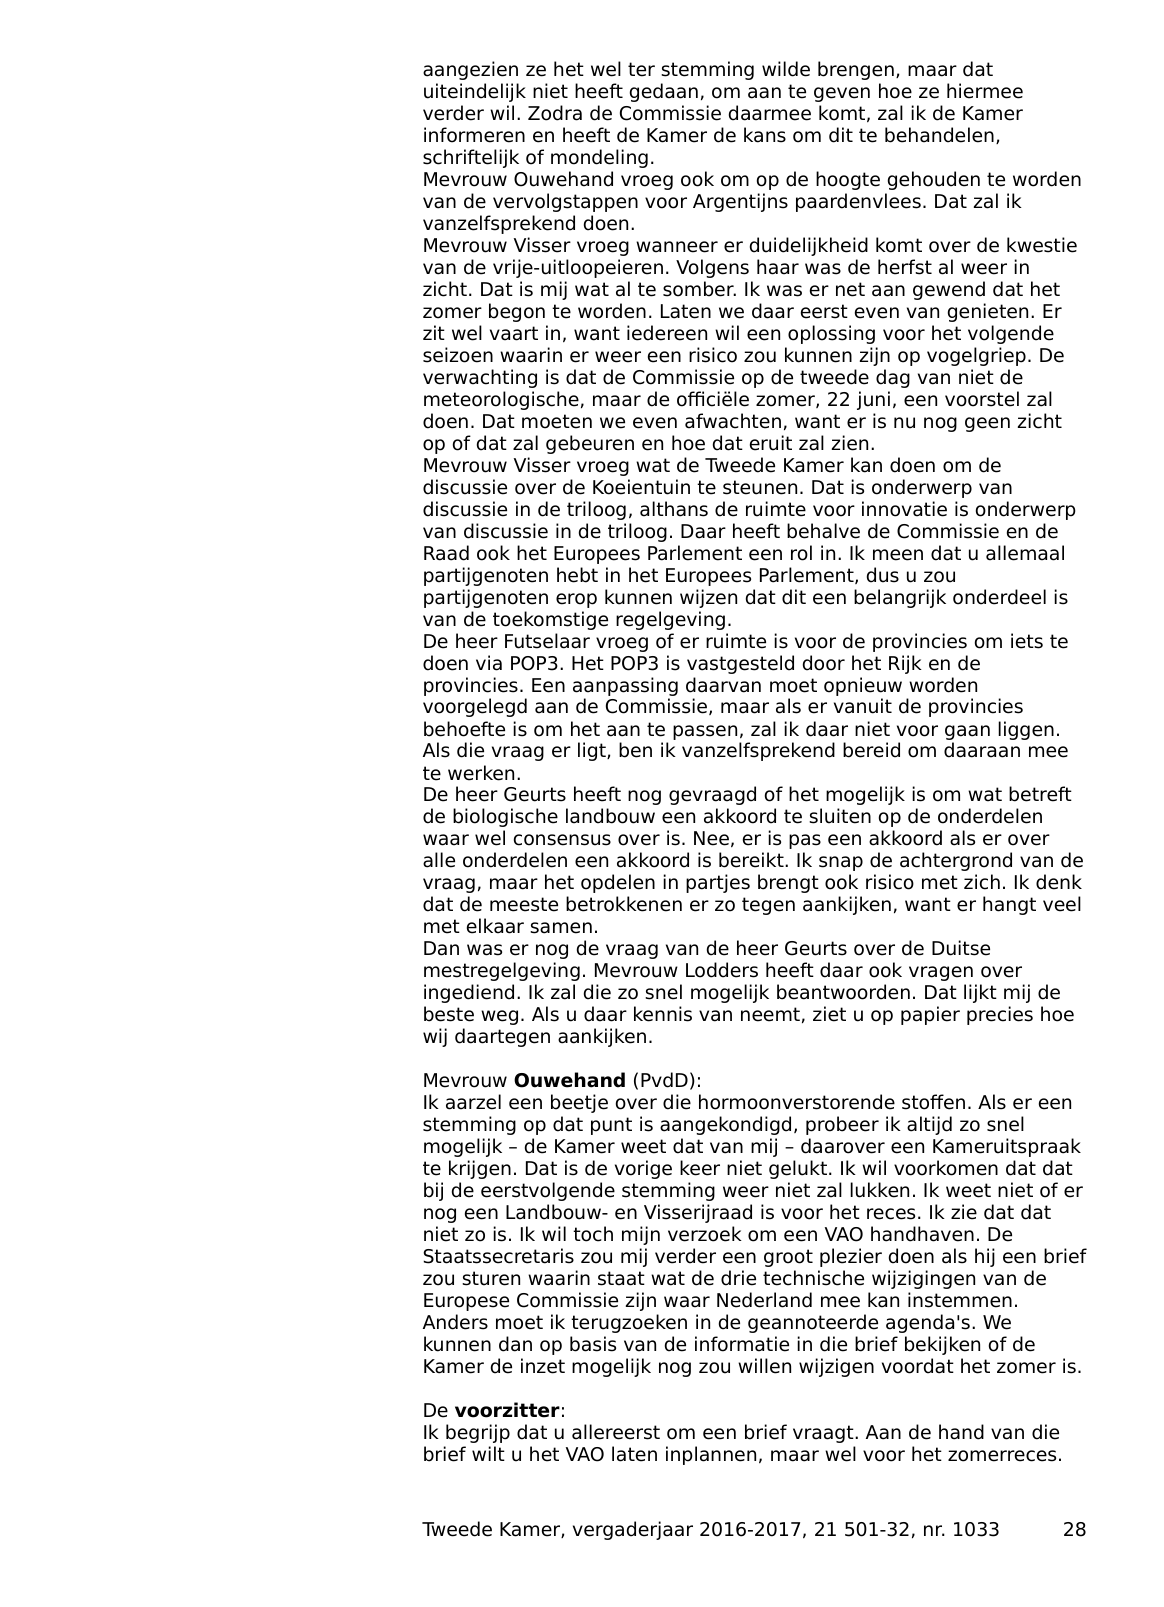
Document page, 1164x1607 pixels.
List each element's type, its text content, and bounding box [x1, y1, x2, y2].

text De heer Geurts heeft nog gevraagd of het mogelijk is om wat betreft de biologische landbouw een akkoord te sluiten op de onderdelen waar wel consensus over is. Nee, er is pas een akkoord als er over alle onderdelen een akkoord is bereikt. Ik snap de achtergrond van de vraag, maar het opdelen in partjes brengt ook risico met zich. Ik denk dat de meeste betrokkenen er zo tegen aankijken, want er hangt veel met elkaar samen. [422, 784, 1087, 938]
text Ik aarzel een beetje over die hormoonverstorende stoffen. Als er een stemming op dat punt is aangekondigd, probeer ik altijd zo snel mogelijk – de Kamer weet dat van mij – daarover een Kameruitspraak te krijgen. Dat is de vorige keer niet gelukt. Ik wil voorkomen dat dat bij de eerstvolgende stemming weer niet zal lukken. Ik weet niet of er nog een Landbouw- en Visserijraad is voor het reces. Ik zie dat dat niet zo is. Ik wil toch mijn verzoek om een VAO handhaven. De Staatssecretaris zou mij verder een groot plezier doen als hij een brief zou sturen waarin staat wat de drie technische wijzigingen van de Europese Commissie zijn waar Nederland mee kan instemmen. Anders moet ik terugzoeken in de geannoteerde agenda's. We kunnen dan op basis van de informatie in die brief bekijken of de Kamer de inzet mogelijk nog zou willen wijzigen voordat het zomer is. [422, 1092, 1087, 1378]
text Mevrouw Visser vroeg wanneer er duidelijkheid komt over de kwestie van de vrije-uitloopeieren. Volgens haar was de herfst al weer in zicht. Dat is mij wat al te somber. Ik was er net aan gewend dat het zomer begon te worden. Laten we daar eerst even van genieten. Er zit wel vaart in, want iedereen wil een oplossing voor het volgende seizoen waarin er weer een risico zou kunnen zijn op vogelgriep. De verwachting is dat de Commissie op de tweede dag van niet de meteorologische, maar de officiële zomer, 22 juni, een voorstel zal doen. Dat moeten we even afwachten, want er is nu nog geen zicht op of dat zal gebeuren en hoe dat eruit zal zien. [422, 235, 1087, 455]
text aangezien ze het wel ter stemming wilde brengen, maar dat uiteindelijk niet heeft gedaan, om aan te geven hoe ze hiermee verder wil. Zodra de Commissie daarmee komt, zal ik de Kamer informeren en heeft de Kamer de kans om dit te behandelen, schriftelijk of mondeling. [422, 59, 1087, 169]
text Ik begrijp dat u allereerst om een brief vraagt. Aan de hand van die brief wilt u het VAO laten inplannen, maar wel voor het zomerreces. [422, 1422, 1087, 1466]
text Mevrouw Visser vroeg wat de Tweede Kamer kan doen om de discussie over de Koeientuin te steunen. Dat is onderwerp van discussie in de triloog, althans de ruimte voor innovatie is onderwerp van discussie in de triloog. Daar heeft behalve de Commissie en de Raad ook het Europees Parlement een rol in. Ik meen dat u allemaal partijgenoten hebt in het Europees Parlement, dus u zou partijgenoten erop kunnen wijzen dat dit een belangrijk onderdeel is van de toekomstige regelgeving. [422, 455, 1087, 631]
text Mevrouw Ouwehand vroeg ook om op de hoogte gehouden te worden van de vervolgstappen voor Argentijns paardenvlees. Dat zal ik vanzelfsprekend doen. [422, 169, 1087, 235]
text De voorzitter: [422, 1400, 1087, 1422]
text Mevrouw Ouwehand (PvdD): [422, 1070, 1087, 1092]
text Dan was er nog de vraag van de heer Geurts over de Duitse mestregelgeving. Mevrouw Lodders heeft daar ook vragen over ingediend. Ik zal die zo snel mogelijk beantwoorden. Dat lijkt mij de beste weg. Als u daar kennis van neemt, ziet u op papier precies hoe wij daartegen aankijken. [422, 938, 1087, 1048]
text De heer Futselaar vroeg of er ruimte is voor de provincies om iets te doen via POP3. Het POP3 is vastgesteld door het Rijk en de provincies. Een aanpassing daarvan moet opnieuw worden voorgelegd aan de Commissie, maar als er vanuit de provincies behoefte is om het aan te passen, zal ik daar niet voor gaan liggen. Als die vraag er ligt, ben ik vanzelfsprekend bereid om daaraan mee te werken. [422, 631, 1087, 784]
